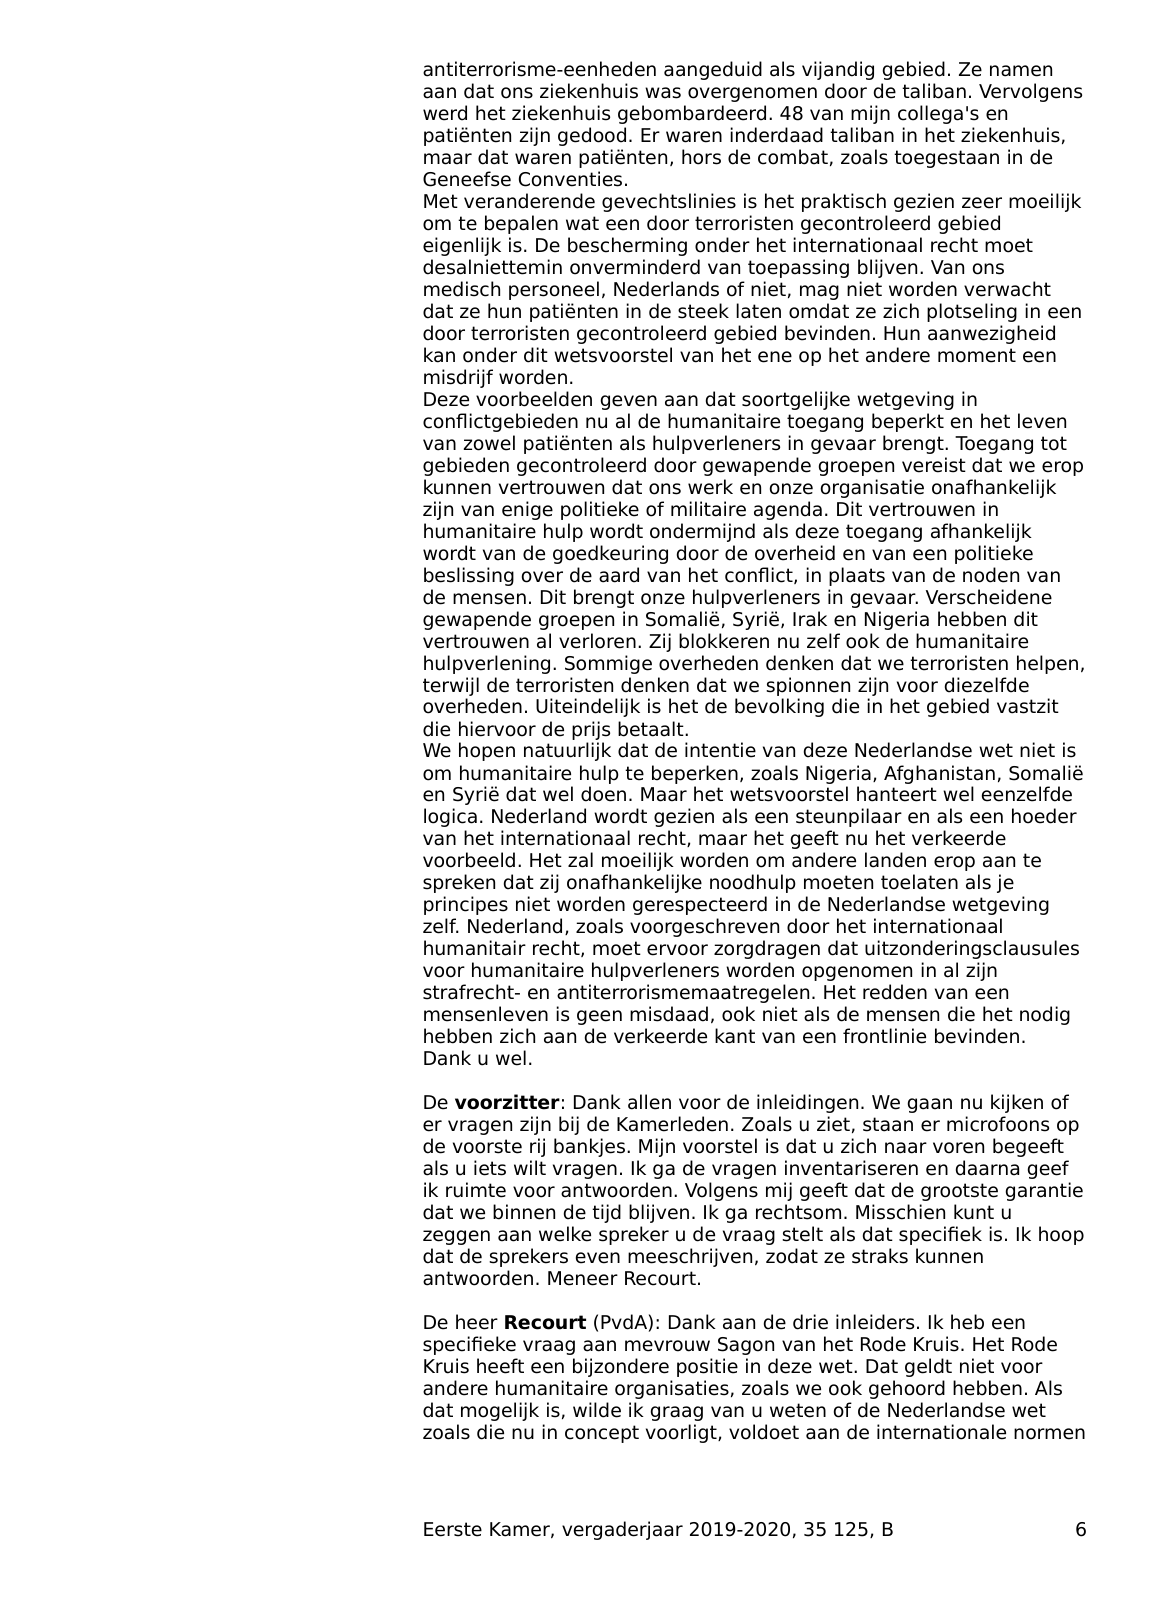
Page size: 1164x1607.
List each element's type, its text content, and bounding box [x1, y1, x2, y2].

text We hopen natuurlijk dat de intentie van deze Nederlandse wet niet is om humanitaire hulp te beperken, zoals Nigeria, Afghanistan, Somalië en Syrië dat wel doen. Maar het wetsvoorstel hanteert wel eenzelfde logica. Nederland wordt gezien als een steunpilaar en als een hoeder van het internationaal recht, maar het geeft nu het verkeerde voorbeeld. Het zal moeilijk worden om andere landen erop aan te spreken dat zij onafhankelijke noodhulp moeten toelaten als je principes niet worden gerespecteerd in de Nederlandse wetgeving zelf. Nederland, zoals voorgeschreven door het internationaal humanitair recht, moet ervoor zorgdragen dat uitzonderingsclausules voor humanitaire hulpverleners worden opgenomen in al zijn strafrecht- en antiterrorismemaatregelen. Het redden van een mensenleven is geen misdaad, ook niet als de mensen die het nodig hebben zich aan de verkeerde kant van een frontlinie bevinden. [422, 740, 1087, 1048]
text Dank u wel. [422, 1048, 1087, 1070]
text Met veranderende gevechtslinies is het praktisch gezien zeer moeilijk om te bepalen wat een door terroristen gecontroleerd gebied eigenlijk is. De bescherming onder het internationaal recht moet desalniettemin onverminderd van toepassing blijven. Van ons medisch personeel, Nederlands of niet, mag niet worden verwacht dat ze hun patiënten in de steek laten omdat ze zich plotseling in een door terroristen gecontroleerd gebied bevinden. Hun aanwezigheid kan onder dit wetsvoorstel van het ene op het andere moment een misdrijf worden. [422, 191, 1087, 389]
text Deze voorbeelden geven aan dat soortgelijke wetgeving in conflictgebieden nu al de humanitaire toegang beperkt en het leven van zowel patiënten als hulpverleners in gevaar brengt. Toegang tot gebieden gecontroleerd door gewapende groepen vereist dat we erop kunnen vertrouwen dat ons werk en onze organisatie onafhankelijk zijn van enige politieke of militaire agenda. Dit vertrouwen in humanitaire hulp wordt ondermijnd als deze toegang afhankelijk wordt van de goedkeuring door de overheid en van een politieke beslissing over de aard van het conflict, in plaats van de noden van de mensen. Dit brengt onze hulpverleners in gevaar. Verscheidene gewapende groepen in Somalië, Syrië, Irak en Nigeria hebben dit vertrouwen al verloren. Zij blokkeren nu zelf ook de humanitaire hulpverlening. Sommige overheden denken dat we terroristen helpen, terwijl de terroristen denken dat we spionnen zijn voor diezelfde overheden. Uiteindelijk is het de bevolking die in het gebied vastzit die hiervoor de prijs betaalt. [422, 389, 1087, 740]
text antiterrorisme-eenheden aangeduid als vijandig gebied. Ze namen aan dat ons ziekenhuis was overgenomen door de taliban. Vervolgens werd het ziekenhuis gebombardeerd. 48 van mijn collega's en patiënten zijn gedood. Er waren inderdaad taliban in het ziekenhuis, maar dat waren patiënten, hors de combat, zoals toegestaan in de Geneefse Conventies. [422, 59, 1087, 191]
text De heer Recourt (PvdA): Dank aan de drie inleiders. Ik heb een specifieke vraag aan mevrouw Sagon van het Rode Kruis. Het Rode Kruis heeft een bijzondere positie in deze wet. Dat geldt niet voor andere humanitaire organisaties, zoals we ook gehoord hebben. Als dat mogelijk is, wilde ik graag van u weten of de Nederlandse wet zoals die nu in concept voorligt, voldoet aan de internationale normen [422, 1312, 1087, 1444]
text De voorzitter: Dank allen voor de inleidingen. We gaan nu kijken of er vragen zijn bij de Kamerleden. Zoals u ziet, staan er microfoons op de voorste rij bankjes. Mijn voorstel is dat u zich naar voren begeeft als u iets wilt vragen. Ik ga de vragen inventariseren en daarna geef ik ruimte voor antwoorden. Volgens mij geeft dat de grootste garantie dat we binnen de tijd blijven. Ik ga rechtsom. Misschien kunt u zeggen aan welke spreker u de vraag stelt als dat specifiek is. Ik hoop dat de sprekers even meeschrijven, zodat ze straks kunnen antwoorden. Meneer Recourt. [422, 1092, 1087, 1290]
